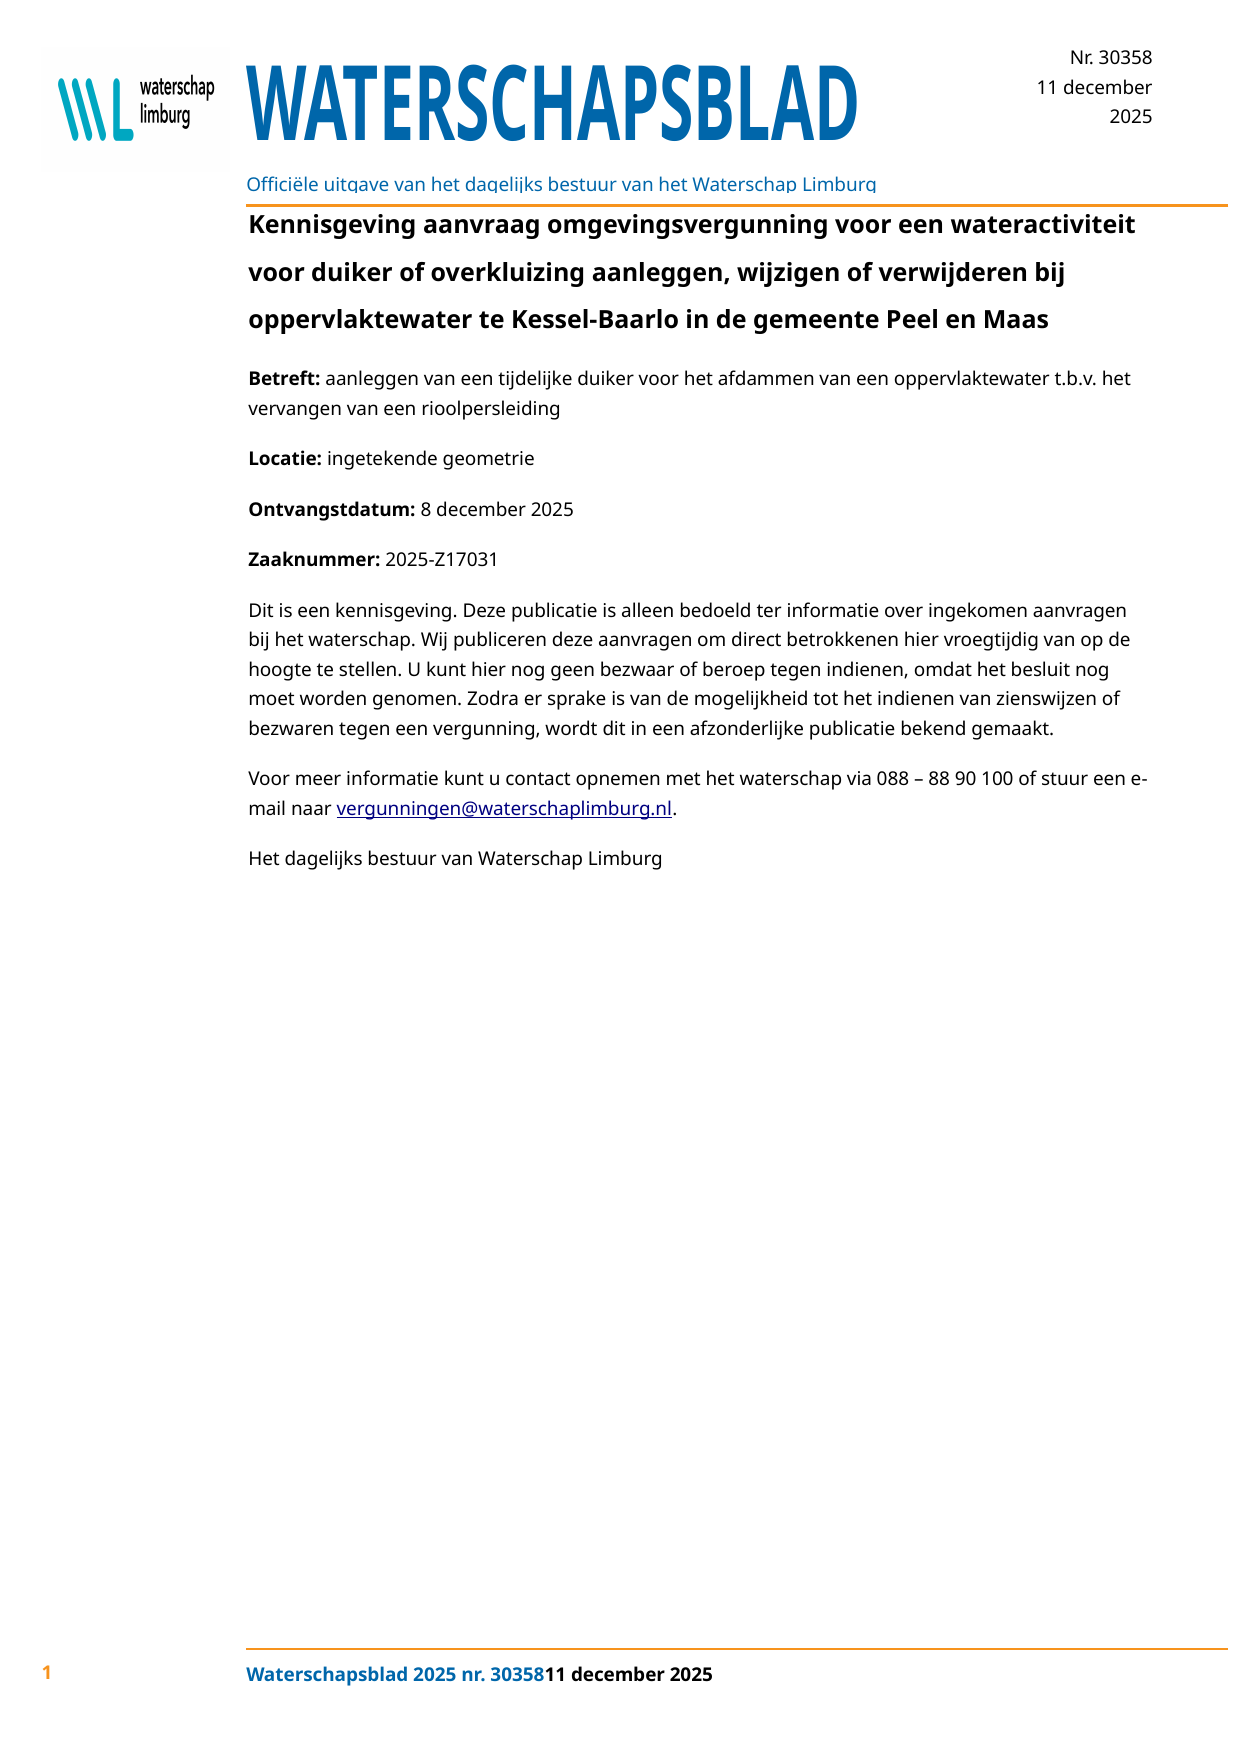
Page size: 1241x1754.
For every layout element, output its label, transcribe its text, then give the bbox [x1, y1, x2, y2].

text Betreft: aanleggen van een tijdelijke duiker voor het afdammen van een oppervlaktewater t.b.v. het vervangen van een rioolpersleiding [248, 366, 1152, 421]
text Het dagelijks bestuur van Waterschap Limburg [248, 846, 1152, 871]
text Ontvangstdatum: 8 december 2025 [248, 496, 1152, 522]
text Dit is een kennisgeving. Deze publicatie is alleen bedoeld ter informatie over ingekomen aanvragen bij het waterschap. Wij publiceren deze aanvragen om direct betrokkenen hier vroegtijdig van op de hoogte te stellen. U kunt hier nog geen bezwaar of beroep tegen indienen, omdat het besluit nog moet worden genomen. Zodra er sprake is van de mogelijkheid tot het indienen van zienswijzen of bezwaren tegen een vergunning, wordt dit in een afzonderlijke publicatie bekend gemaakt. [248, 597, 1152, 741]
text Voor meer informatie kunt u contact opnemen met het waterschap via 088 – 88 90 100 of stuur een e-mail naar vergunningen@waterschaplimburg.nl. [248, 766, 1152, 821]
text Zaaknummer: 2025-Z17031 [248, 546, 1152, 572]
picture [41, 47, 231, 172]
text Locatie: ingetekende geometrie [248, 446, 1152, 471]
text Kennisgeving aanvraag omgevingsvergunning voor een wateractiviteit voor duiker of overkluizing aanleggen, wijzigen of verwijderen bij oppervlaktewater te Kessel-Baarlo in de gemeente Peel en Maas [248, 207, 1152, 336]
